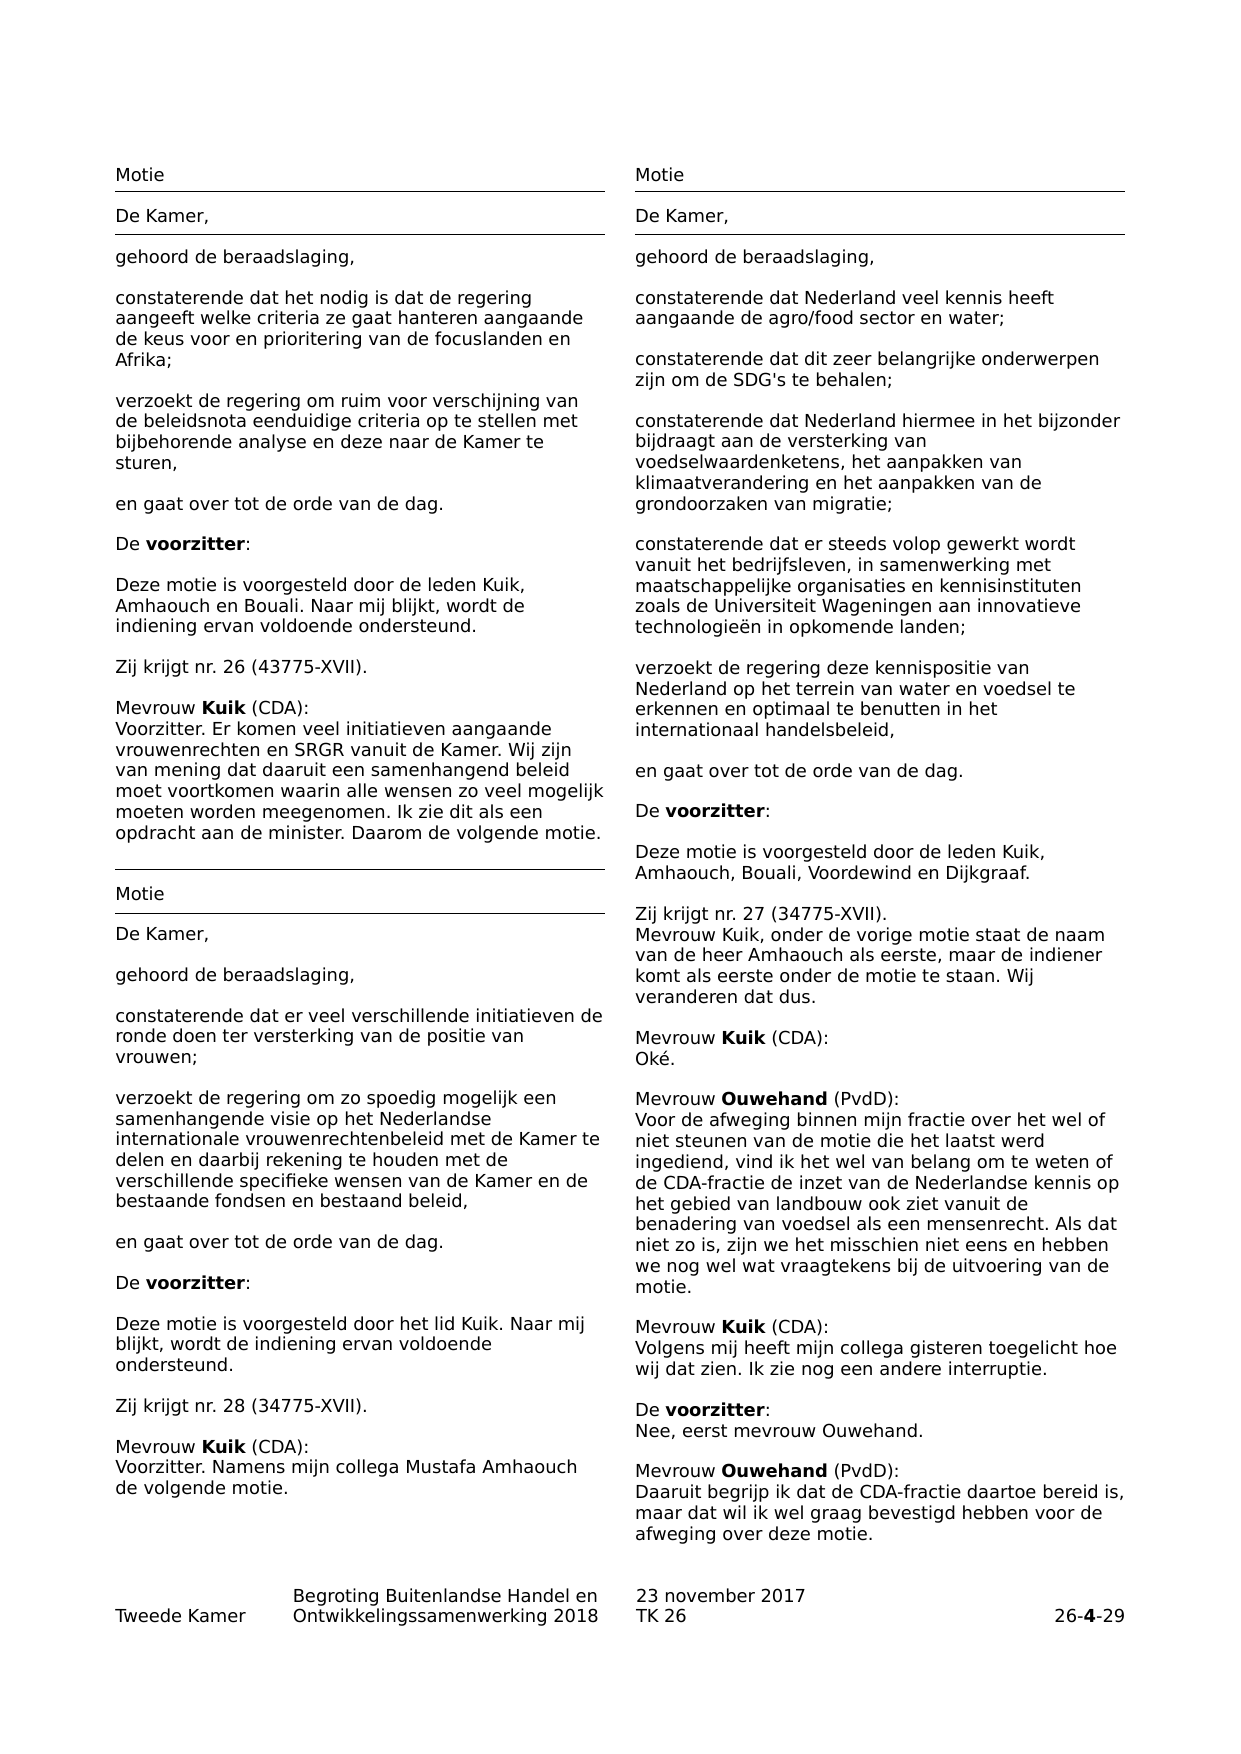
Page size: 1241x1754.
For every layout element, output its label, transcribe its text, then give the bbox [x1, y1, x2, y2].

text Mevrouw Kuik (CDA): [115, 1436, 605, 1457]
text De Kamer, [115, 206, 605, 227]
text De voorzitter: [635, 801, 1125, 822]
text constaterende dat Nederland veel kennis heeft aangaande de agro/food sector en water; [635, 287, 1125, 329]
text Deze motie is voorgesteld door de leden Kuik, Amhaouch, Bouali, Voordewind en Dijkgraaf. [635, 842, 1125, 883]
text Deze motie is voorgesteld door de leden Kuik, Amhaouch en Bouali. Naar mij blijkt, wordt de indiening ervan voldoende ondersteund. [115, 575, 605, 637]
text Oké. [635, 1048, 1125, 1069]
text en gaat over tot de orde van de dag. [115, 1232, 605, 1253]
text Motie [115, 883, 605, 904]
text constaterende dat het nodig is dat de regering aangeeft welke criteria ze gaat hanteren aangaande de keus voor en prioritering van de focuslanden en Afrika; [115, 287, 605, 370]
text Deze motie is voorgesteld door het lid Kuik. Naar mij blijkt, wordt de indiening ervan voldoende ondersteund. [115, 1313, 605, 1376]
text Zij krijgt nr. 26 (43775-XVII). [115, 657, 605, 678]
text en gaat over tot de orde van de dag. [115, 493, 605, 514]
text Mevrouw Kuik (CDA): [635, 1317, 1125, 1338]
text constaterende dat er steeds volop gewerkt wordt vanuit het bedrijfsleven, in samenwerking met maatschappelijke organisaties en kennisinstituten zoals de Universiteit Wageningen aan innovatieve technologieën in opkomende landen; [635, 534, 1125, 638]
text Motie [635, 165, 1125, 186]
text Motie [115, 165, 605, 186]
text gehoord de beraadslaging, [635, 247, 1125, 267]
text gehoord de beraadslaging, [115, 247, 605, 267]
text constaterende dat dit zeer belangrijke onderwerpen zijn om de SDG's te behalen; [635, 349, 1125, 390]
text verzoekt de regering om zo spoedig mogelijk een samenhangende visie op het Nederlandse internationale vrouwenrechtenbeleid met de Kamer te delen en daarbij rekening te houden met de verschillende specifieke wensen van de Kamer en de bestaande fondsen en bestaand beleid, [115, 1088, 605, 1212]
text De voorzitter: [115, 534, 605, 555]
text De Kamer, [115, 924, 605, 945]
text Voor de afweging binnen mijn fractie over het wel of niet steunen van de motie die het laatst werd ingediend, vind ik het wel van belang om te weten of de CDA-fractie de inzet van de Nederlandse kennis op het gebied van landbouw ook ziet vanuit de benadering van voedsel als een mensenrecht. Als dat niet zo is, zijn we het misschien niet eens en hebben we nog wel wat vraagtekens bij de uitvoering van de motie. [635, 1110, 1125, 1297]
text verzoekt de regering deze kennispositie van Nederland op het terrein van water en voedsel te erkennen en optimaal te benutten in het internationaal handelsbeleid, [635, 658, 1125, 741]
text constaterende dat Nederland hiermee in het bijzonder bijdraagt aan de versterking van voedselwaardenketens, het aanpakken van klimaatverandering en het aanpakken van de grondoorzaken van migratie; [635, 410, 1125, 514]
text De voorzitter: [115, 1273, 605, 1293]
text Mevrouw Kuik (CDA): [635, 1028, 1125, 1048]
text constaterende dat er veel verschillende initiatieven de ronde doen ter versterking van de positie van vrouwen; [115, 1006, 605, 1068]
text Mevrouw Ouwehand (PvdD): [635, 1461, 1125, 1482]
text Nee, eerst mevrouw Ouwehand. [635, 1421, 1125, 1441]
text Voorzitter. Er komen veel initiatieven aangaande vrouwenrechten en SRGR vanuit de Kamer. Wij zijn van mening dat daaruit een samenhangend beleid moet voortkomen waarin alle wensen zo veel mogelijk moeten worden meegenomen. Ik zie dit als een opdracht aan de minister. Daarom de volgende motie. [115, 718, 605, 843]
text Mevrouw Ouwehand (PvdD): [635, 1089, 1125, 1110]
text Mevrouw Kuik, onder de vorige motie staat de naam van de heer Amhaouch als eerste, maar de indiener komt als eerste onder de motie te staan. Wij veranderen dat dus. [635, 924, 1125, 1008]
text Zij krijgt nr. 27 (34775-XVII). [635, 903, 1125, 924]
text De voorzitter: [635, 1400, 1125, 1421]
text Voorzitter. Namens mijn collega Mustafa Amhaouch de volgende motie. [115, 1457, 605, 1499]
text Volgens mij heeft mijn collega gisteren toegelicht hoe wij dat zien. Ik zie nog een andere interruptie. [635, 1338, 1125, 1380]
text en gaat over tot de orde van de dag. [635, 761, 1125, 781]
text Daaruit begrijp ik dat de CDA-fractie daartoe bereid is, maar dat wil ik wel graag bevestigd hebben voor de afweging over deze motie. [635, 1482, 1125, 1544]
text De Kamer, [635, 206, 1125, 227]
text Mevrouw Kuik (CDA): [115, 698, 605, 718]
text Zij krijgt nr. 28 (34775-XVII). [115, 1396, 605, 1416]
text verzoekt de regering om ruim voor verschijning van de beleidsnota eenduidige criteria op te stellen met bijbehorende analyse en deze naar de Kamer te sturen, [115, 390, 605, 473]
text gehoord de beraadslaging, [115, 965, 605, 986]
